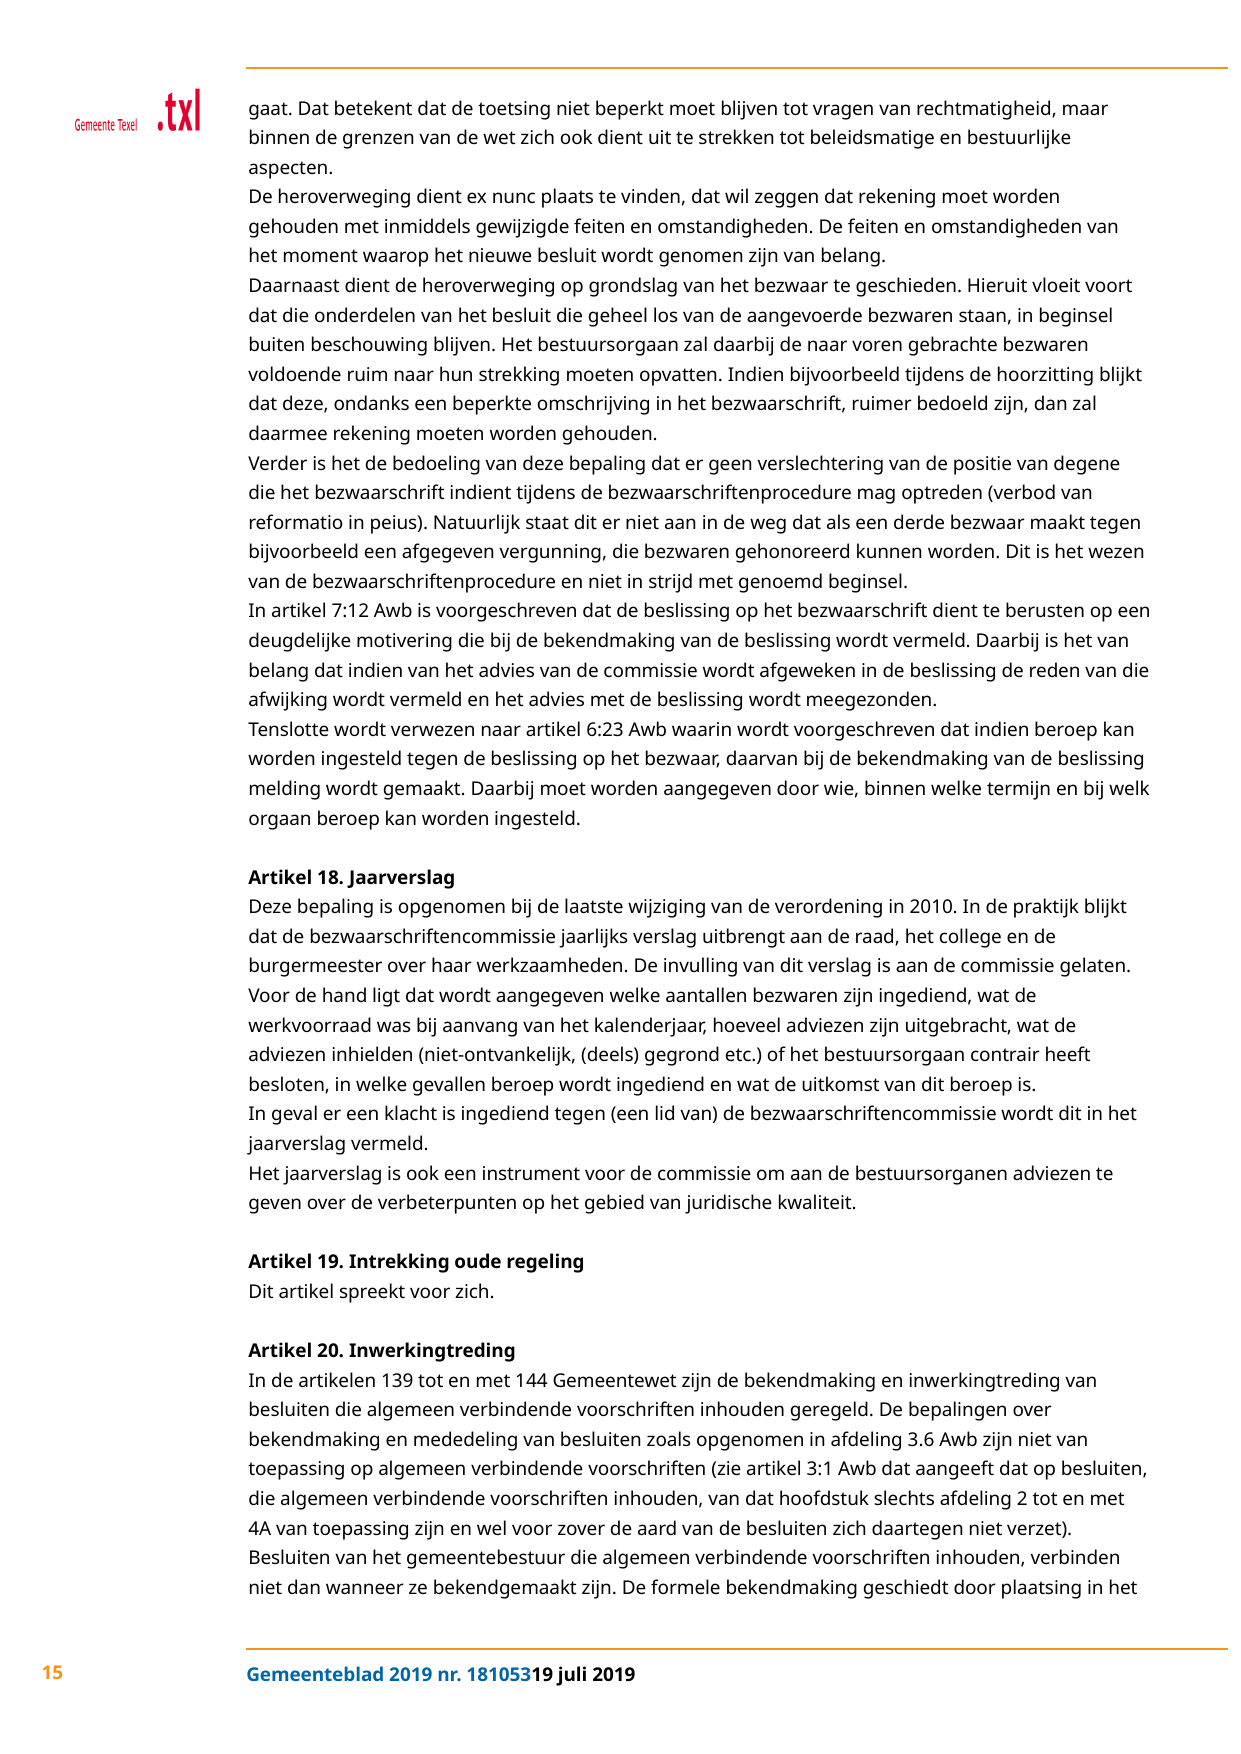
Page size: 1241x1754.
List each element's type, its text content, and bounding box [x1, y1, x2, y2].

text De heroverweging dient ex nunc plaats te vinden, dat wil zeggen dat rekening moet worden gehouden met inmiddels gewijzigde feiten en omstandigheden. De feiten en omstandigheden van het moment waarop het nieuwe besluit wordt genomen zijn van belang. [248, 183, 1152, 268]
text Verder is het de bedoeling van deze bepaling dat er geen verslechtering van de positie van degene die het bezwaarschrift indient tijdens de bezwaarschriftenprocedure mag optreden (verbod van reformatio in peius). Natuurlijk staat dit er niet aan in de weg dat als een derde bezwaar maakt tegen bijvoorbeeld een afgegeven vergunning, die bezwaren gehonoreerd kunnen worden. Dit is het wezen van de bezwaarschriftenprocedure en niet in strijd met genoemd beginsel. [248, 450, 1152, 594]
text Dit artikel spreekt voor zich. [248, 1278, 1152, 1304]
text gaat. Dat betekent dat de toetsing niet beperkt moet blijven tot vragen van rechtmatigheid, maar binnen de grenzen van de wet zich ook dient uit te strekken tot beleidsmatige en bestuurlijke aspecten. [248, 95, 1152, 180]
text Artikel 19. Intrekking oude regeling [248, 1248, 1152, 1274]
picture [41, 47, 231, 172]
text Het jaarverslag is ook een instrument voor de commissie om aan de bestuursorganen adviezen te geven over de verbeterpunten op het gebied van juridische kwaliteit. [248, 1160, 1152, 1215]
text Daarnaast dient de heroverweging op grondslag van het bezwaar te geschieden. Hieruit vloeit voort dat die onderdelen van het besluit die geheel los van de aangevoerde bezwaren staan, in beginsel buiten beschouwing blijven. Het bestuursorgaan zal daarbij de naar voren gebrachte bezwaren voldoende ruim naar hun strekking moeten opvatten. Indien bijvoorbeeld tijdens de hoorzitting blijkt dat deze, ondanks een beperkte omschrijving in het bezwaarschrift, ruimer bedoeld zijn, dan zal daarmee rekening moeten worden gehouden. [248, 272, 1152, 446]
text In artikel 7:12 Awb is voorgeschreven dat de beslissing op het bezwaarschrift dient te berusten op een deugdelijke motivering die bij de bekendmaking van de beslissing wordt vermeld. Daarbij is het van belang dat indien van het advies van de commissie wordt afgeweken in de beslissing de reden van die afwijking wordt vermeld en het advies met de beslissing wordt meegezonden. [248, 598, 1152, 712]
text Artikel 20. Inwerkingtreding [248, 1337, 1152, 1363]
text Deze bepaling is opgenomen bij de laatste wijziging van de verordening in 2010. In de praktijk blijkt dat de bezwaarschriftencommissie jaarlijks verslag uitbrengt aan de raad, het college en de burgermeester over haar werkzaamheden. De invulling van dit verslag is aan de commissie gelaten. Voor de hand ligt dat wordt aangegeven welke aantallen bezwaren zijn ingediend, wat de werkvoorraad was bij aanvang van het kalenderjaar, hoeveel adviezen zijn uitgebracht, wat de adviezen inhielden (niet-ontvankelijk, (deels) gegrond etc.) of het bestuursorgaan contrair heeft besloten, in welke gevallen beroep wordt ingediend en wat de uitkomst van dit beroep is. [248, 893, 1152, 1097]
text Tenslotte wordt verwezen naar artikel 6:23 Awb waarin wordt voorgeschreven dat indien beroep kan worden ingesteld tegen de beslissing op het bezwaar, daarvan bij de bekendmaking van de beslissing melding wordt gemaakt. Daarbij moet worden aangegeven door wie, binnen welke termijn en bij welk orgaan beroep kan worden ingesteld. [248, 716, 1152, 831]
text In geval er een klacht is ingediend tegen (een lid van) de bezwaarschriftencommissie wordt dit in het jaarverslag vermeld. [248, 1101, 1152, 1156]
text Artikel 18. Jaarverslag [248, 864, 1152, 890]
text In de artikelen 139 tot en met 144 Gemeentewet zijn de bekendmaking en inwerkingtreding van besluiten die algemeen verbindende voorschriften inhouden geregeld. De bepalingen over bekendmaking en mededeling van besluiten zoals opgenomen in afdeling 3.6 Awb zijn niet van toepassing op algemeen verbindende voorschriften (zie artikel 3:1 Awb dat aangeeft dat op besluiten, die algemeen verbindende voorschriften inhouden, van dat hoofdstuk slechts afdeling 2 tot en met 4A van toepassing zijn en wel voor zover de aard van de besluiten zich daartegen niet verzet). Besluiten van het gemeentebestuur die algemeen verbindende voorschriften inhouden, verbinden niet dan wanneer ze bekendgemaakt zijn. De formele bekendmaking geschiedt door plaatsing in het [248, 1367, 1152, 1600]
